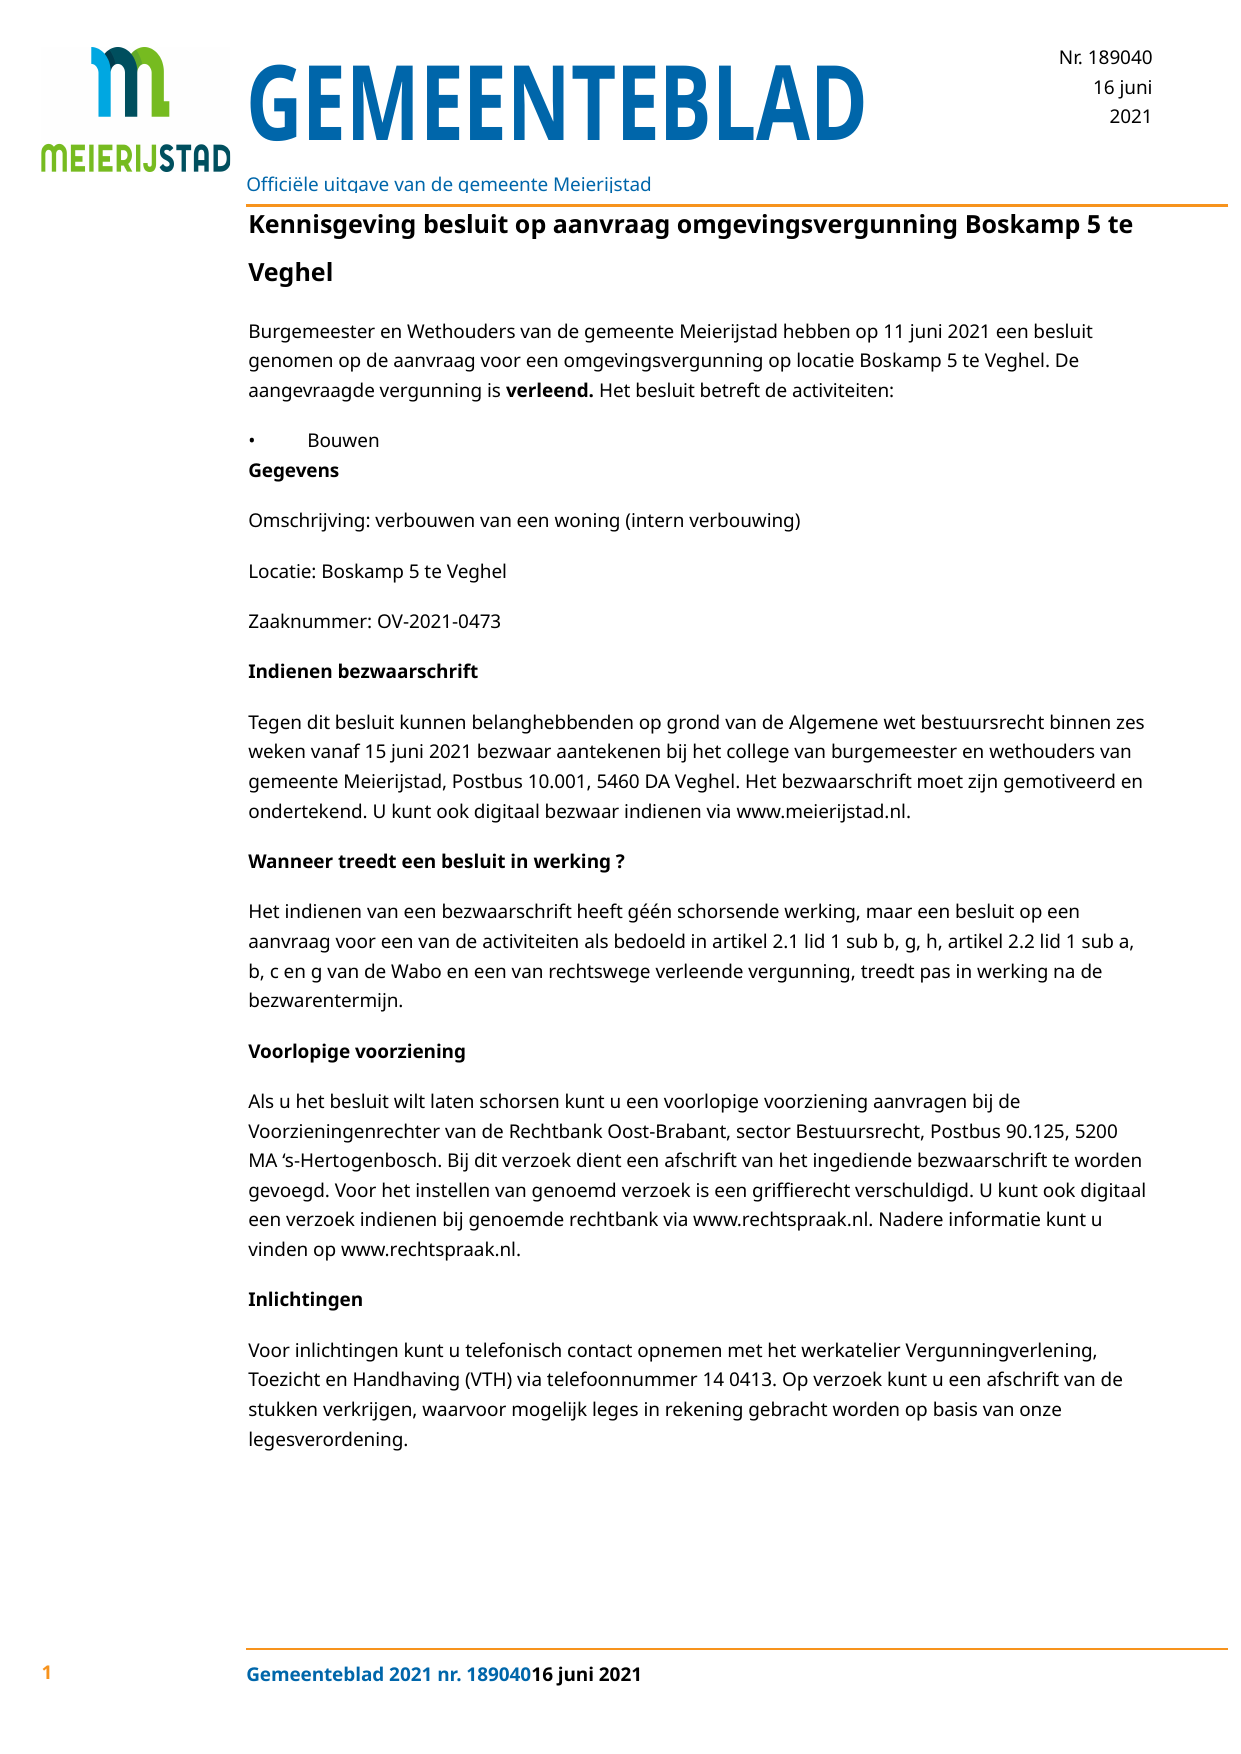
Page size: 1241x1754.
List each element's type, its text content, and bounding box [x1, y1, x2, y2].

text Tegen dit besluit kunnen belanghebbenden op grond van de Algemene wet bestuursrecht binnen zes weken vanaf 15 juni 2021 bezwaar aantekenen bij het college van burgemeester en wethouders van gemeente Meierijstad, Postbus 10.001, 5460 DA Veghel. Het bezwaarschrift moet zijn gemotiveerd en ondertekend. U kunt ook digitaal bezwaar indienen via www.meierijstad.nl. [248, 709, 1152, 824]
picture [41, 47, 231, 172]
text Burgemeester en Wethouders van de gemeente Meierijstad hebben op 11 juni 2021 een besluit genomen op de aanvraag voor een omgevingsvergunning op locatie Boskamp 5 te Veghel. De aangevraagde vergunning is verleend. Het besluit betreft de activiteiten: [248, 318, 1152, 403]
text Als u het besluit wilt laten schorsen kunt u een voorlopige voorziening aanvragen bij de Voorzieningenrechter van de Rechtbank Oost-Brabant, sector Bestuursrecht, Postbus 90.125, 5200 MA ‘s-Hertogenbosch. Bij dit verzoek dient een afschrift van het ingediende bezwaarschrift te worden gevoegd. Voor het instellen van genoemd verzoek is een griffierecht verschuldigd. U kunt ook digitaal een verzoek indienen bij genoemde rechtbank via www.rechtspraak.nl. Nadere informatie kunt u vinden op www.rechtspraak.nl. [248, 1088, 1152, 1262]
text Kennisgeving besluit op aanvraag omgevingsvergunning Boskamp 5 te Veghel [248, 207, 1152, 288]
text Inlichtingen [248, 1287, 1152, 1312]
text Omschrijving: verbouwen van een woning (intern verbouwing) [248, 507, 1152, 533]
text Locatie: Boskamp 5 te Veghel [248, 558, 1152, 584]
text Zaaknummer: OV-2021-0473 [248, 608, 1152, 634]
text Indienen bezwaarschrift [248, 659, 1152, 684]
text Gegevens [248, 457, 1152, 483]
text Het indienen van een bezwaarschrift heeft géén schorsende werking, maar een besluit op een aanvraag voor een van de activiteiten als bedoeld in artikel 2.1 lid 1 sub b, g, h, artikel 2.2 lid 1 sub a, b, c en g van de Wabo en een van rechtswege verleende vergunning, treedt pas in werking na de bezwarentermijn. [248, 899, 1152, 1013]
text Voorlopige voorziening [248, 1038, 1152, 1064]
list Bouwen [248, 427, 1152, 453]
text Wanneer treedt een besluit in werking ? [248, 848, 1152, 874]
text Voor inlichtingen kunt u telefonisch contact opnemen met het werkatelier Vergunningverlening, Toezicht en Handhaving (VTH) via telefoonnummer 14 0413. Op verzoek kunt u een afschrift van de stukken verkrijgen, waarvoor mogelijk leges in rekening gebracht worden op basis van onze legesverordening. [248, 1337, 1152, 1452]
